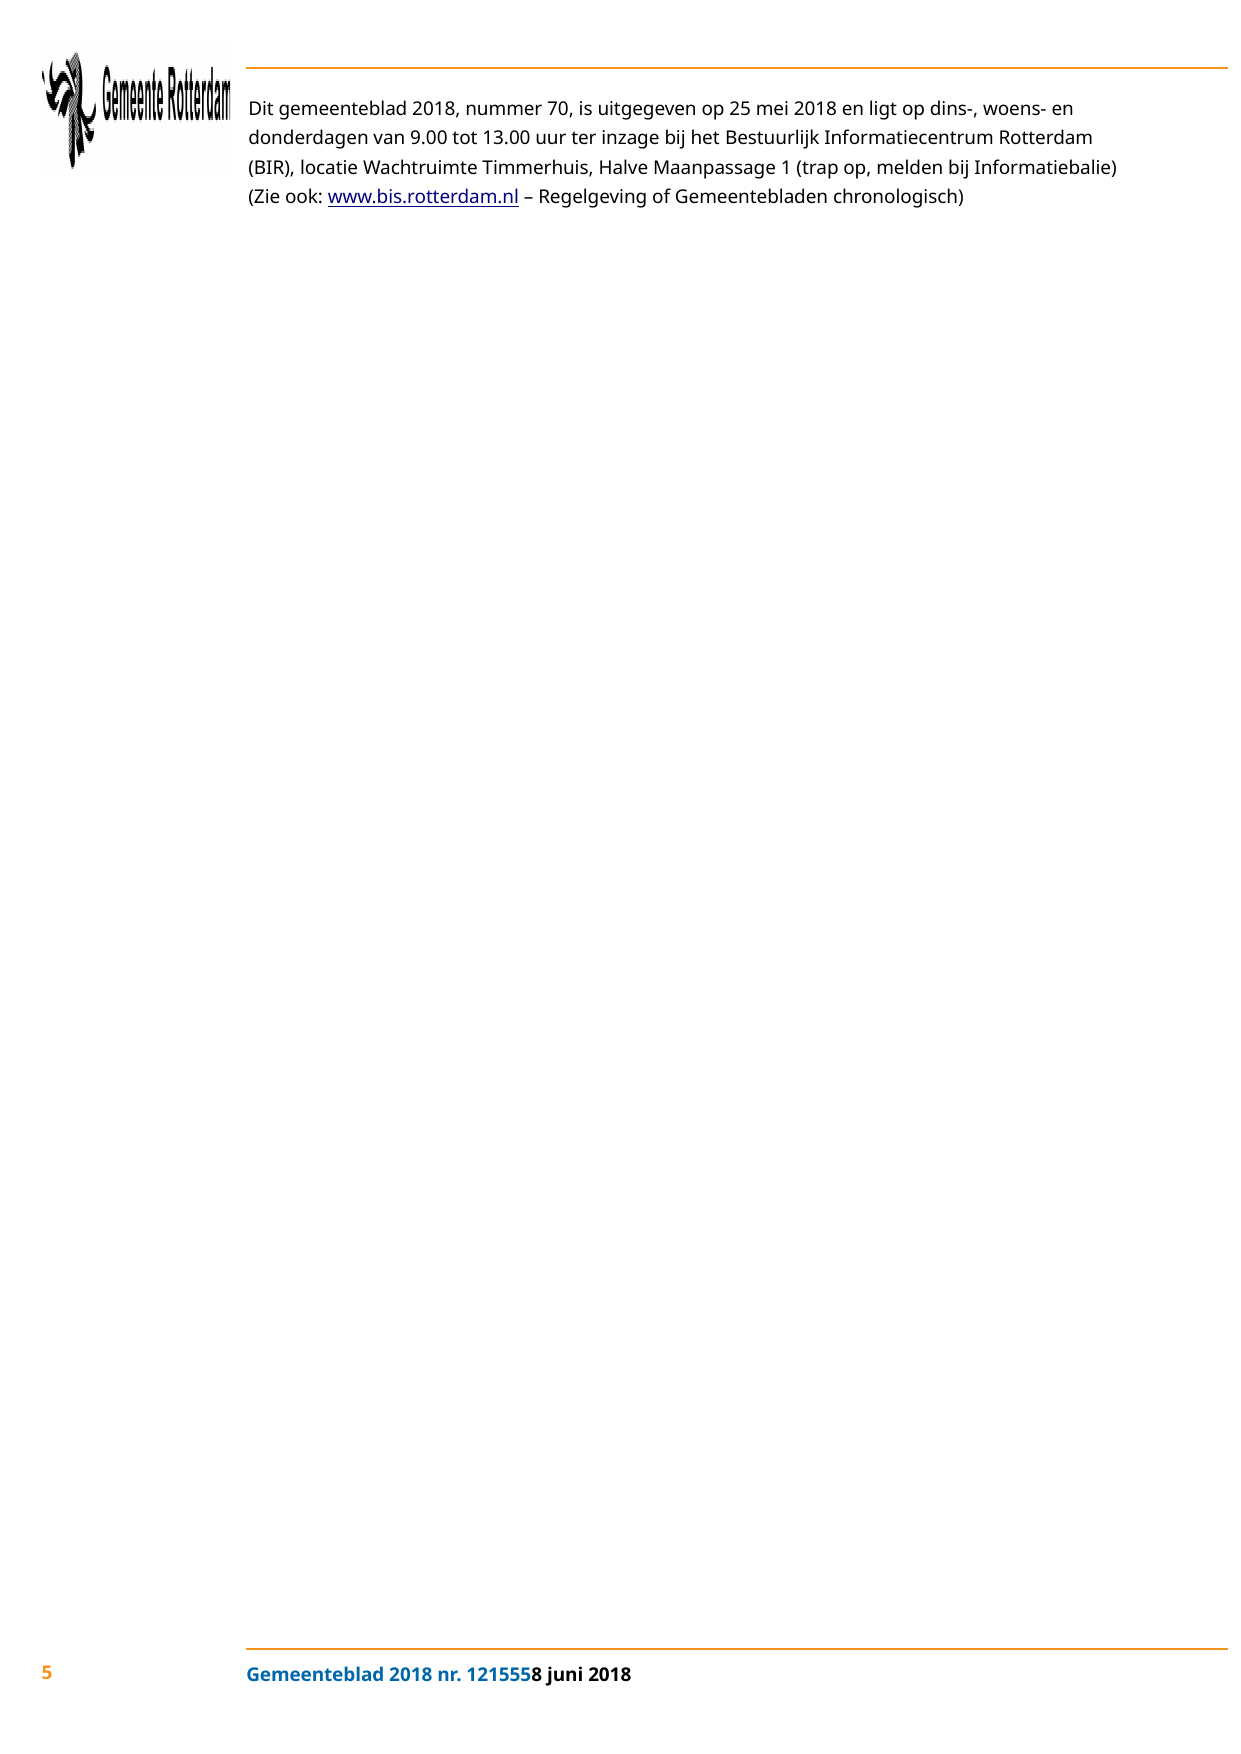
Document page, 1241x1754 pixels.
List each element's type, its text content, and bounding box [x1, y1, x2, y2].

picture [41, 47, 231, 172]
text (Zie ook: www.bis.rotterdam.nl – Regelgeving of Gemeentebladen chronologisch) [248, 184, 1152, 209]
text Dit gemeenteblad 2018, nummer 70, is uitgegeven op 25 mei 2018 en ligt op dins-, woens- en donderdagen van 9.00 tot 13.00 uur ter inzage bij het Bestuurlijk Informatiecentrum Rotterdam (BIR), locatie Wachtruimte Timmerhuis, Halve Maanpassage 1 (trap op, melden bij Informatiebalie) [248, 95, 1152, 180]
